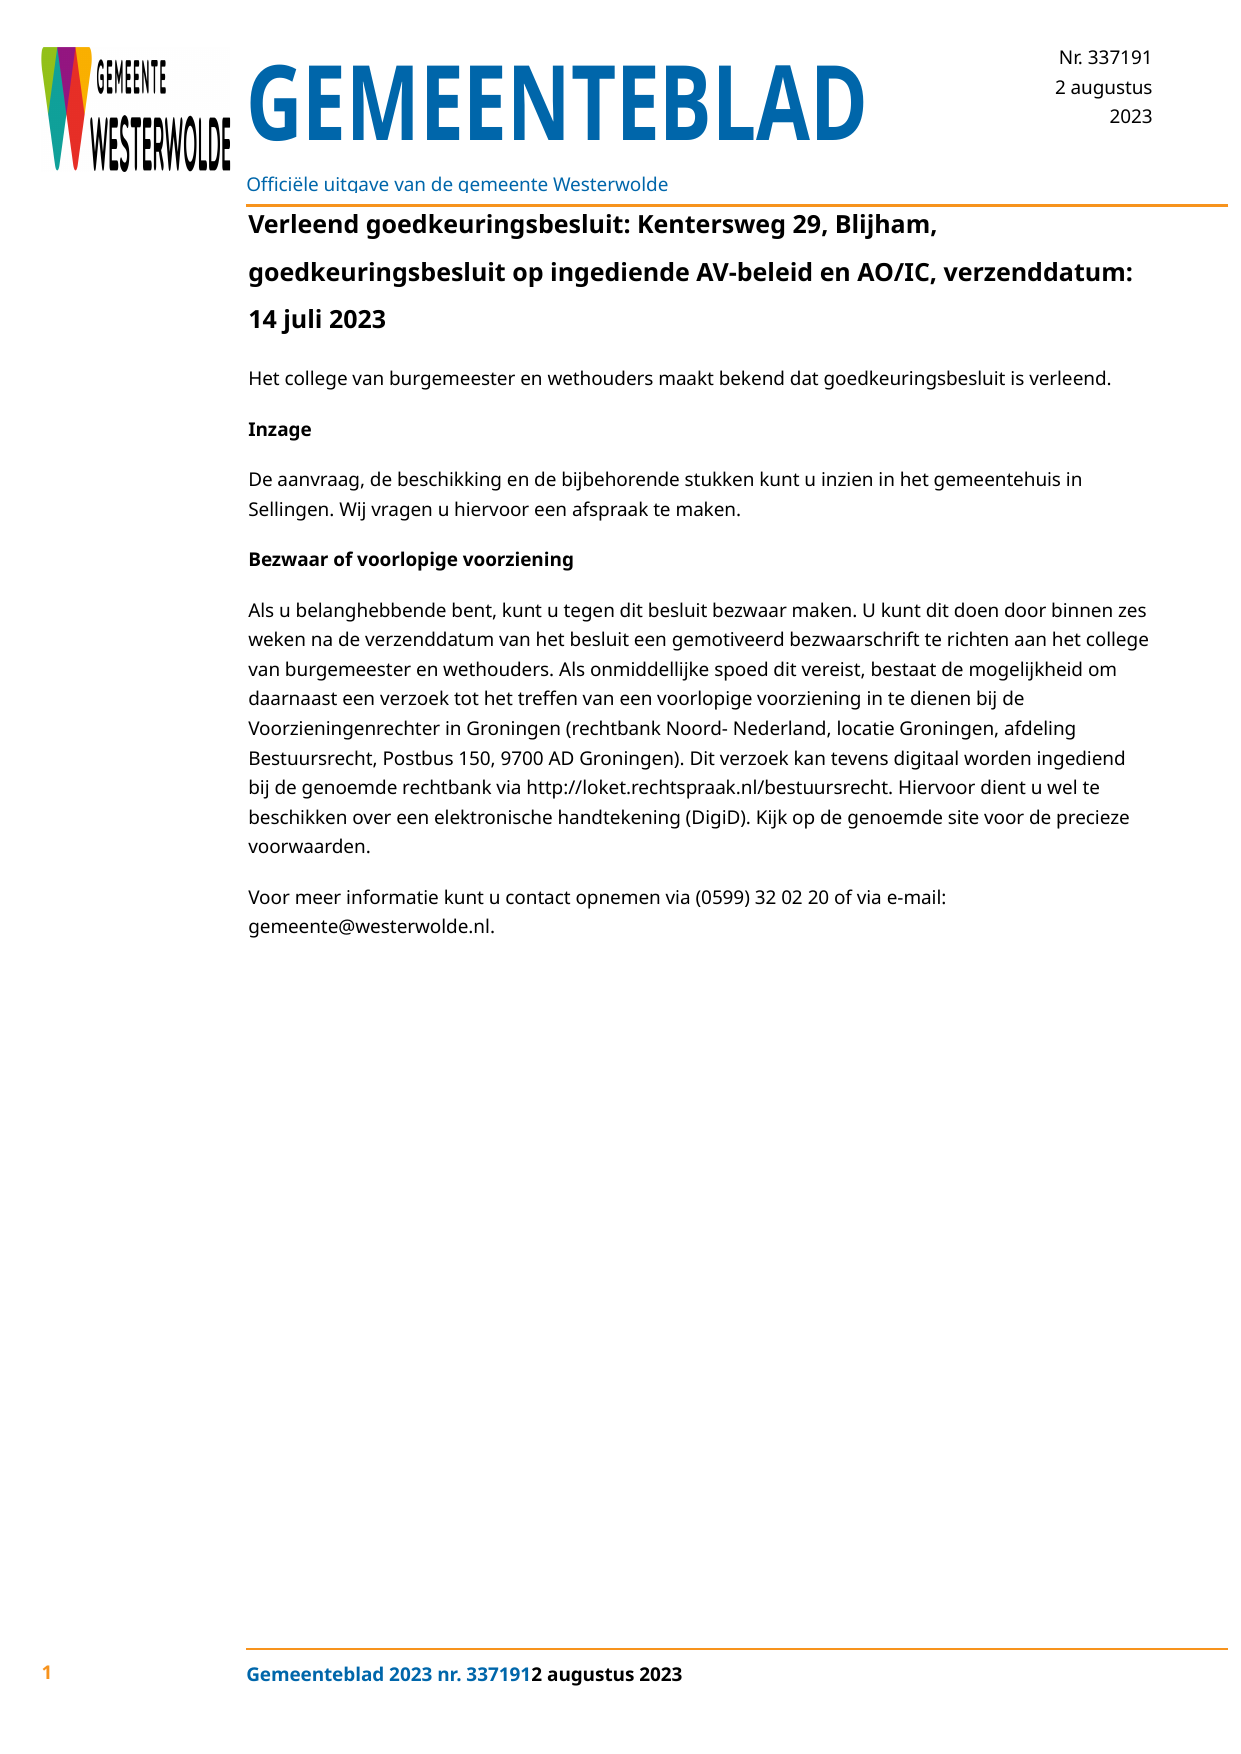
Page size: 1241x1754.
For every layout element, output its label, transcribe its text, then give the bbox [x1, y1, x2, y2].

picture [41, 47, 231, 172]
text Voor meer informatie kunt u contact opnemen via (0599) 32 02 20 of via e-mail: gemeente@westerwolde.nl. [248, 884, 1152, 939]
text Inzage [248, 416, 1152, 442]
text De aanvraag, de beschikking en de bijbehorende stukken kunt u inzien in het gemeentehuis in Sellingen. Wij vragen u hiervoor een afspraak te maken. [248, 466, 1152, 522]
text Het college van burgemeester en wethouders maakt bekend dat goedkeuringsbesluit is verleend. [248, 366, 1152, 391]
text Verleend goedkeuringsbesluit: Kentersweg 29, Blijham, goedkeuringsbesluit op ingediende AV-beleid en AO/IC, verzenddatum: 14 juli 2023 [248, 207, 1152, 336]
text Als u belanghebbende bent, kunt u tegen dit besluit bezwaar maken. U kunt dit doen door binnen zes weken na de verzenddatum van het besluit een gemotiveerd bezwaarschrift te richten aan het college van burgemeester en wethouders. Als onmiddellijke spoed dit vereist, bestaat de mogelijkheid om daarnaast een verzoek tot het treffen van een voorlopige voorziening in te dienen bij de Voorzieningenrechter in Groningen (rechtbank Noord- Nederland, locatie Groningen, afdeling Bestuursrecht, Postbus 150, 9700 AD Groningen). Dit verzoek kan tevens digitaal worden ingediend bij de genoemde rechtbank via http://loket.rechtspraak.nl/bestuursrecht. Hiervoor dient u wel te beschikken over een elektronische handtekening (DigiD). Kijk op de genoemde site voor de precieze voorwaarden. [248, 597, 1152, 859]
text Bezwaar of voorlopige voorziening [248, 546, 1152, 572]
